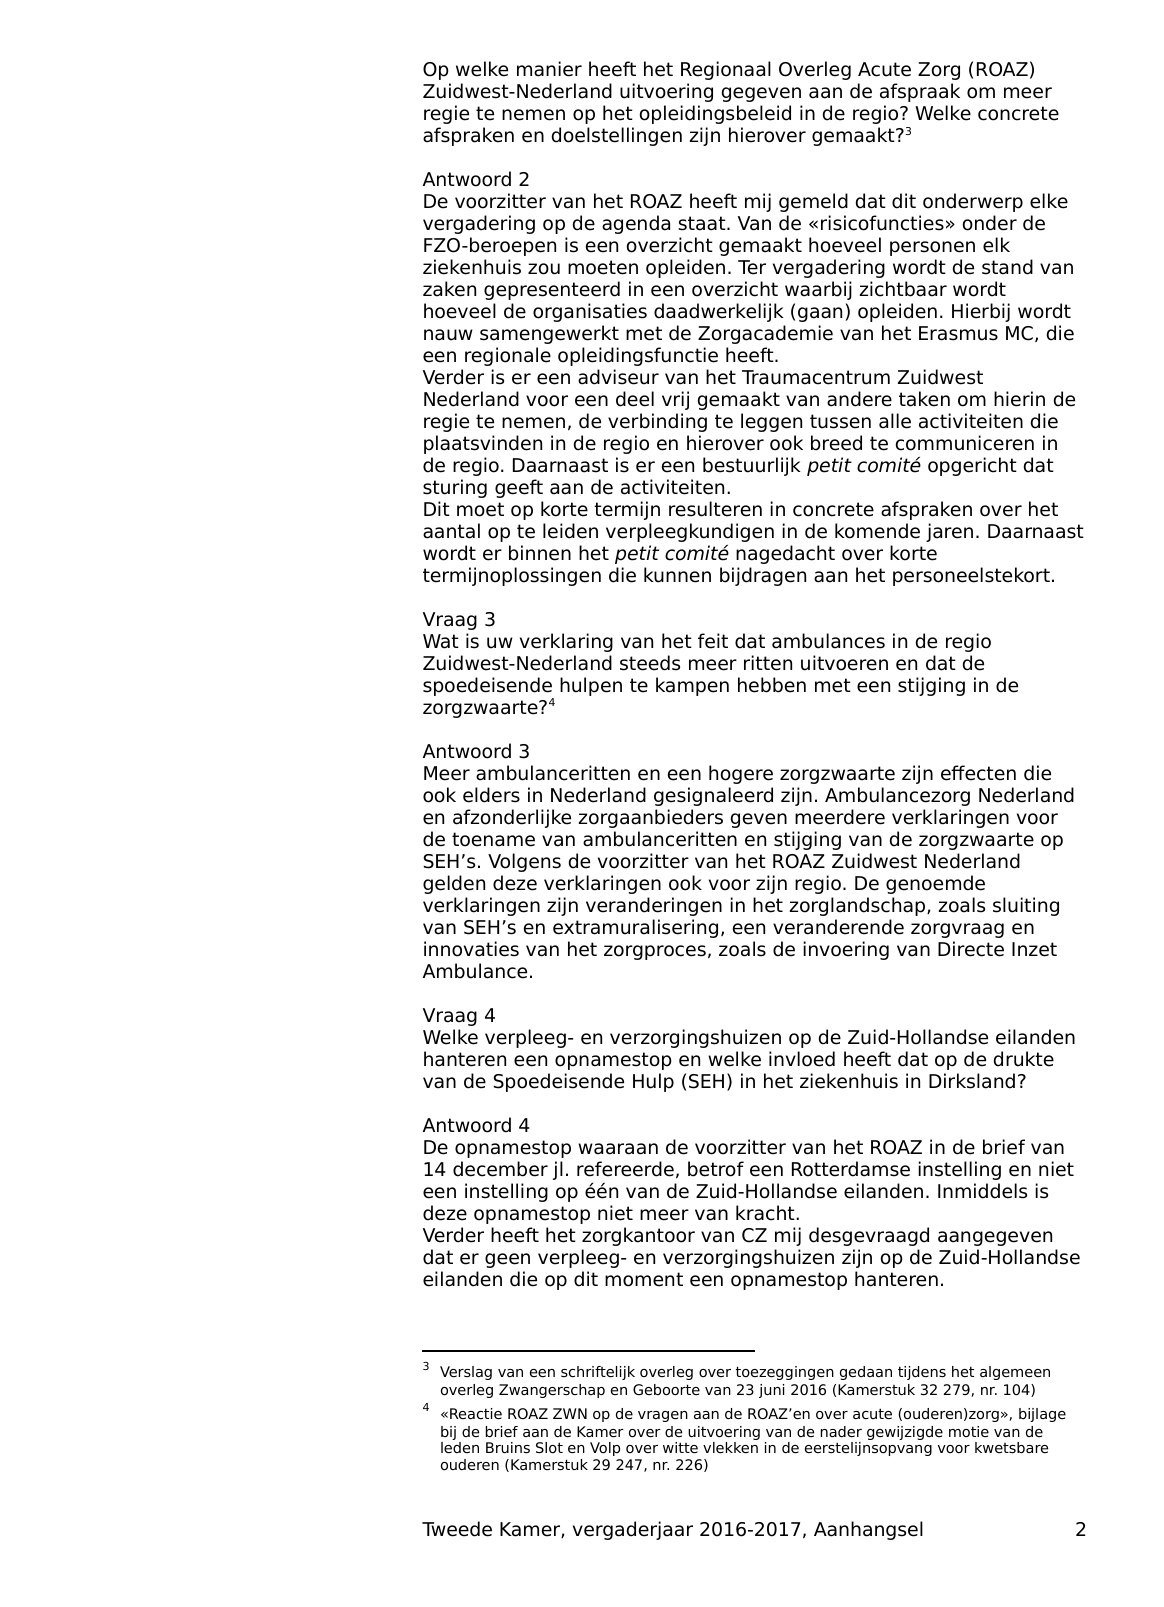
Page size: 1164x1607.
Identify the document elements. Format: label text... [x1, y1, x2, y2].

text Meer ambulanceritten en een hogere zorgzwaarte zijn effecten die ook elders in Nederland gesignaleerd zijn. Ambulancezorg Nederland en afzonderlijke zorgaanbieders geven meerdere verklaringen voor de toename van ambulanceritten en stijging van de zorgzwaarte op SEH’s. Volgens de voorzitter van het ROAZ Zuidwest Nederland gelden deze verklaringen ook voor zijn regio. De genoemde verklaringen zijn veranderingen in het zorglandschap, zoals sluiting van SEH’s en extramuralisering, een veranderende zorgvraag en innovaties van het zorgproces, zoals de invoering van Directe Inzet Ambulance. [422, 763, 1087, 983]
text De voorzitter van het ROAZ heeft mij gemeld dat dit onderwerp elke vergadering op de agenda staat. Van de «risicofuncties» onder de FZO-beroepen is een overzicht gemaakt hoeveel personen elk ziekenhuis zou moeten opleiden. Ter vergadering wordt de stand van zaken gepresenteerd in een overzicht waarbij zichtbaar wordt hoeveel de organisaties daadwerkelijk (gaan) opleiden. Hierbij wordt nauw samengewerkt met de Zorgacademie van het Erasmus MC, die een regionale opleidingsfunctie heeft. [422, 191, 1087, 367]
text Wat is uw verklaring van het feit dat ambulances in de regio Zuidwest-Nederland steeds meer ritten uitvoeren en dat de spoedeisende hulpen te kampen hebben met een stijging in de zorgzwaarte? [422, 631, 1087, 719]
text Verder is er een adviseur van het Traumacentrum Zuidwest Nederland voor een deel vrij gemaakt van andere taken om hierin de regie te nemen, de verbinding te leggen tussen alle activiteiten die plaatsvinden in de regio en hierover ook breed te communiceren in de regio. Daarnaast is er een bestuurlijk petit comité opgericht dat sturing geeft aan de activiteiten. [422, 367, 1087, 499]
text Vraag 3 [422, 609, 1087, 631]
text Antwoord 2 [422, 169, 1087, 191]
text Op welke manier heeft het Regionaal Overleg Acute Zorg (ROAZ) Zuidwest-Nederland uitvoering gegeven aan de afspraak om meer regie te nemen op het opleidingsbeleid in de regio? Welke concrete afspraken en doelstellingen zijn hierover gemaakt? [422, 59, 1087, 147]
text Verder heeft het zorgkantoor van CZ mij desgevraagd aangegeven dat er geen verpleeg- en verzorgingshuizen zijn op de Zuid-Hollandse eilanden die op dit moment een opnamestop hanteren. [422, 1225, 1087, 1291]
text Antwoord 3 [422, 741, 1087, 763]
text De opnamestop waaraan de voorzitter van het ROAZ in de brief van 14 december jl. refereerde, betrof een Rotterdamse instelling en niet een instelling op één van de Zuid-Hollandse eilanden. Inmiddels is deze opnamestop niet meer van kracht. [422, 1137, 1087, 1225]
text «Reactie ROAZ ZWN op de vragen aan de ROAZ’en over acute (ouderen)zorg», bijlage bij de brief aan de Kamer over de uitvoering van de nader gewijzigde motie van de leden Bruins Slot en Volp over witte vlekken in de eerstelijnsopvang voor kwetsbare ouderen (Kamerstuk 29 247, nr. 226) [422, 1402, 1087, 1474]
text Dit moet op korte termijn resulteren in concrete afspraken over het aantal op te leiden verpleegkundigen in de komende jaren. Daarnaast wordt er binnen het petit comité nagedacht over korte termijnoplossingen die kunnen bijdragen aan het personeelstekort. [422, 499, 1087, 587]
text Vraag 4 [422, 1005, 1087, 1027]
text Welke verpleeg- en verzorgingshuizen op de Zuid-Hollandse eilanden hanteren een opnamestop en welke invloed heeft dat op de drukte van de Spoedeisende Hulp (SEH) in het ziekenhuis in Dirksland? [422, 1027, 1087, 1093]
text Verslag van een schriftelijk overleg over toezeggingen gedaan tijdens het algemeen overleg Zwangerschap en Geboorte van 23 juni 2016 (Kamerstuk 32 279, nr. 104) [422, 1360, 1087, 1399]
text Antwoord 4 [422, 1115, 1087, 1137]
